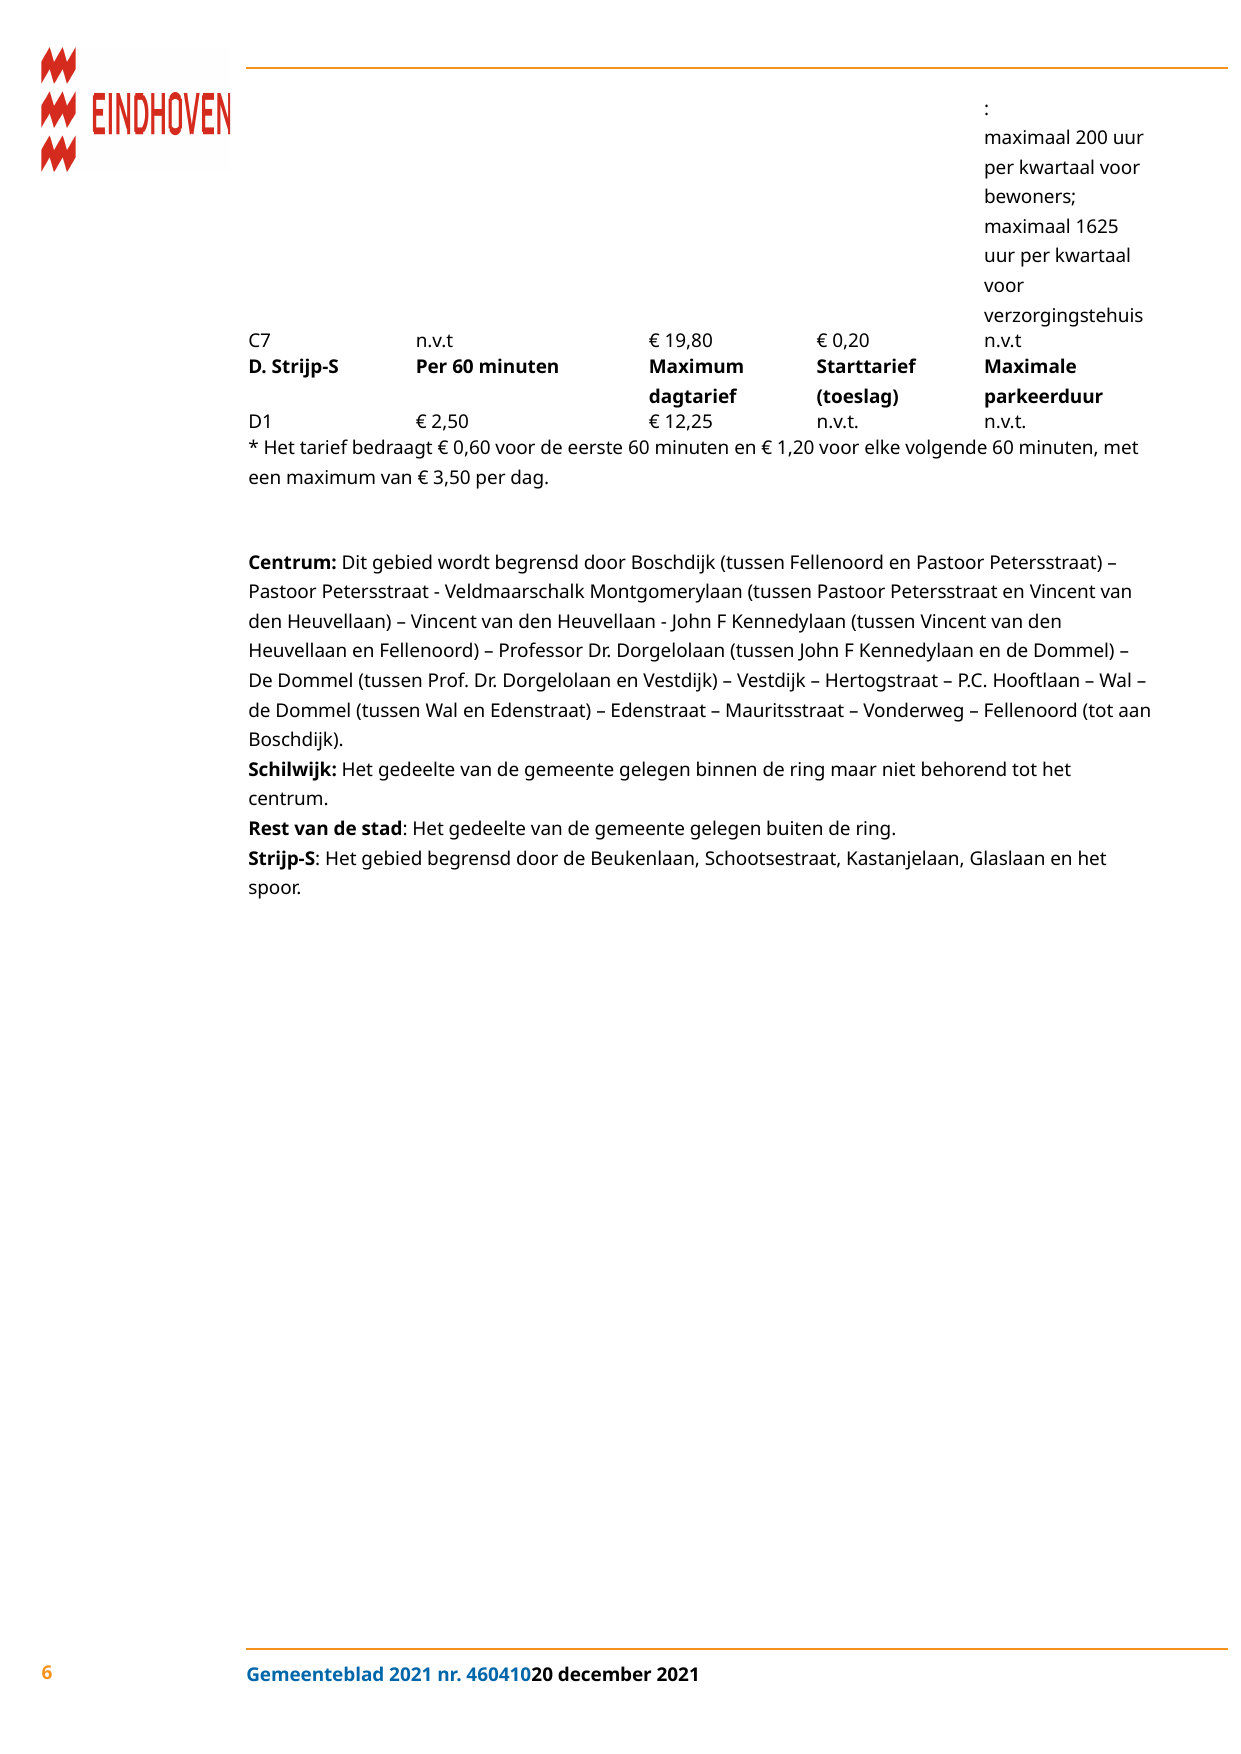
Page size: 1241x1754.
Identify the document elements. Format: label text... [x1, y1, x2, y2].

table_cell C7 [248, 328, 416, 353]
table_cell € 2,50 [416, 409, 649, 434]
table_cell Per 60 minuten [416, 353, 649, 409]
table_cell € 19,80 [649, 328, 816, 353]
picture [41, 47, 231, 172]
table_cell D. Strijp-S [248, 353, 416, 409]
table_cell € 0,20 [816, 328, 984, 353]
table_cell Maximum dagtarief [649, 353, 816, 409]
table_cell [816, 95, 984, 328]
table_cell : maximaal 200 uur per kwartaal voor bewoners; maximaal 1625 uur per kwartaal voor verzorgingstehuis [984, 95, 1152, 328]
table_cell n.v.t [984, 328, 1152, 353]
table_cell Centrum: Dit gebied wordt begrensd door Boschdijk (tussen Fellenoord en Pastoor Petersstraat) – Pastoor Petersstraat - Veldmaarschalk Montgomerylaan (tussen Pastoor Petersstraat en Vincent van den Heuvellaan) – Vincent van den Heuvellaan - John F Kennedylaan (tussen Vincent van den Heuvellaan en Fellenoord) – Professor Dr. Dorgelolaan (tussen John F Kennedylaan en de Dommel) – De Dommel (tussen Prof. Dr. Dorgelolaan en Vestdijk) – Vestdijk – Hertogstraat – P.C. Hooftlaan – Wal – de Dommel (tussen Wal en Edenstraat) – Edenstraat – Mauritsstraat – Vonderweg – Fellenoord (tot aan Boschdijk). Schilwijk: Het gedeelte van de gemeente gelegen binnen de ring maar niet behorend tot het centrum. Rest van de stad: Het gedeelte van de gemeente gelegen buiten de ring. Strijp-S: Het gebied begrensd door de Beukenlaan, Schootsestraat, Kastanjelaan, Glaslaan en het spoor. [248, 490, 1152, 929]
table_cell n.v.t. [984, 409, 1152, 434]
table_cell * Het tarief bedraagt € 0,60 voor de eerste 60 minuten en € 1,20 voor elke volgende 60 minuten, met een maximum van € 3,50 per dag. [248, 434, 1152, 490]
table_cell Starttarief (toeslag) [816, 353, 984, 409]
table_cell [649, 95, 816, 328]
table_cell [416, 95, 649, 328]
table_cell [248, 95, 416, 328]
table_cell n.v.t. [816, 409, 984, 434]
table_cell € 12,25 [649, 409, 816, 434]
table_cell Maximale parkeerduur [984, 353, 1152, 409]
table_cell D1 [248, 409, 416, 434]
table_cell n.v.t [416, 328, 649, 353]
